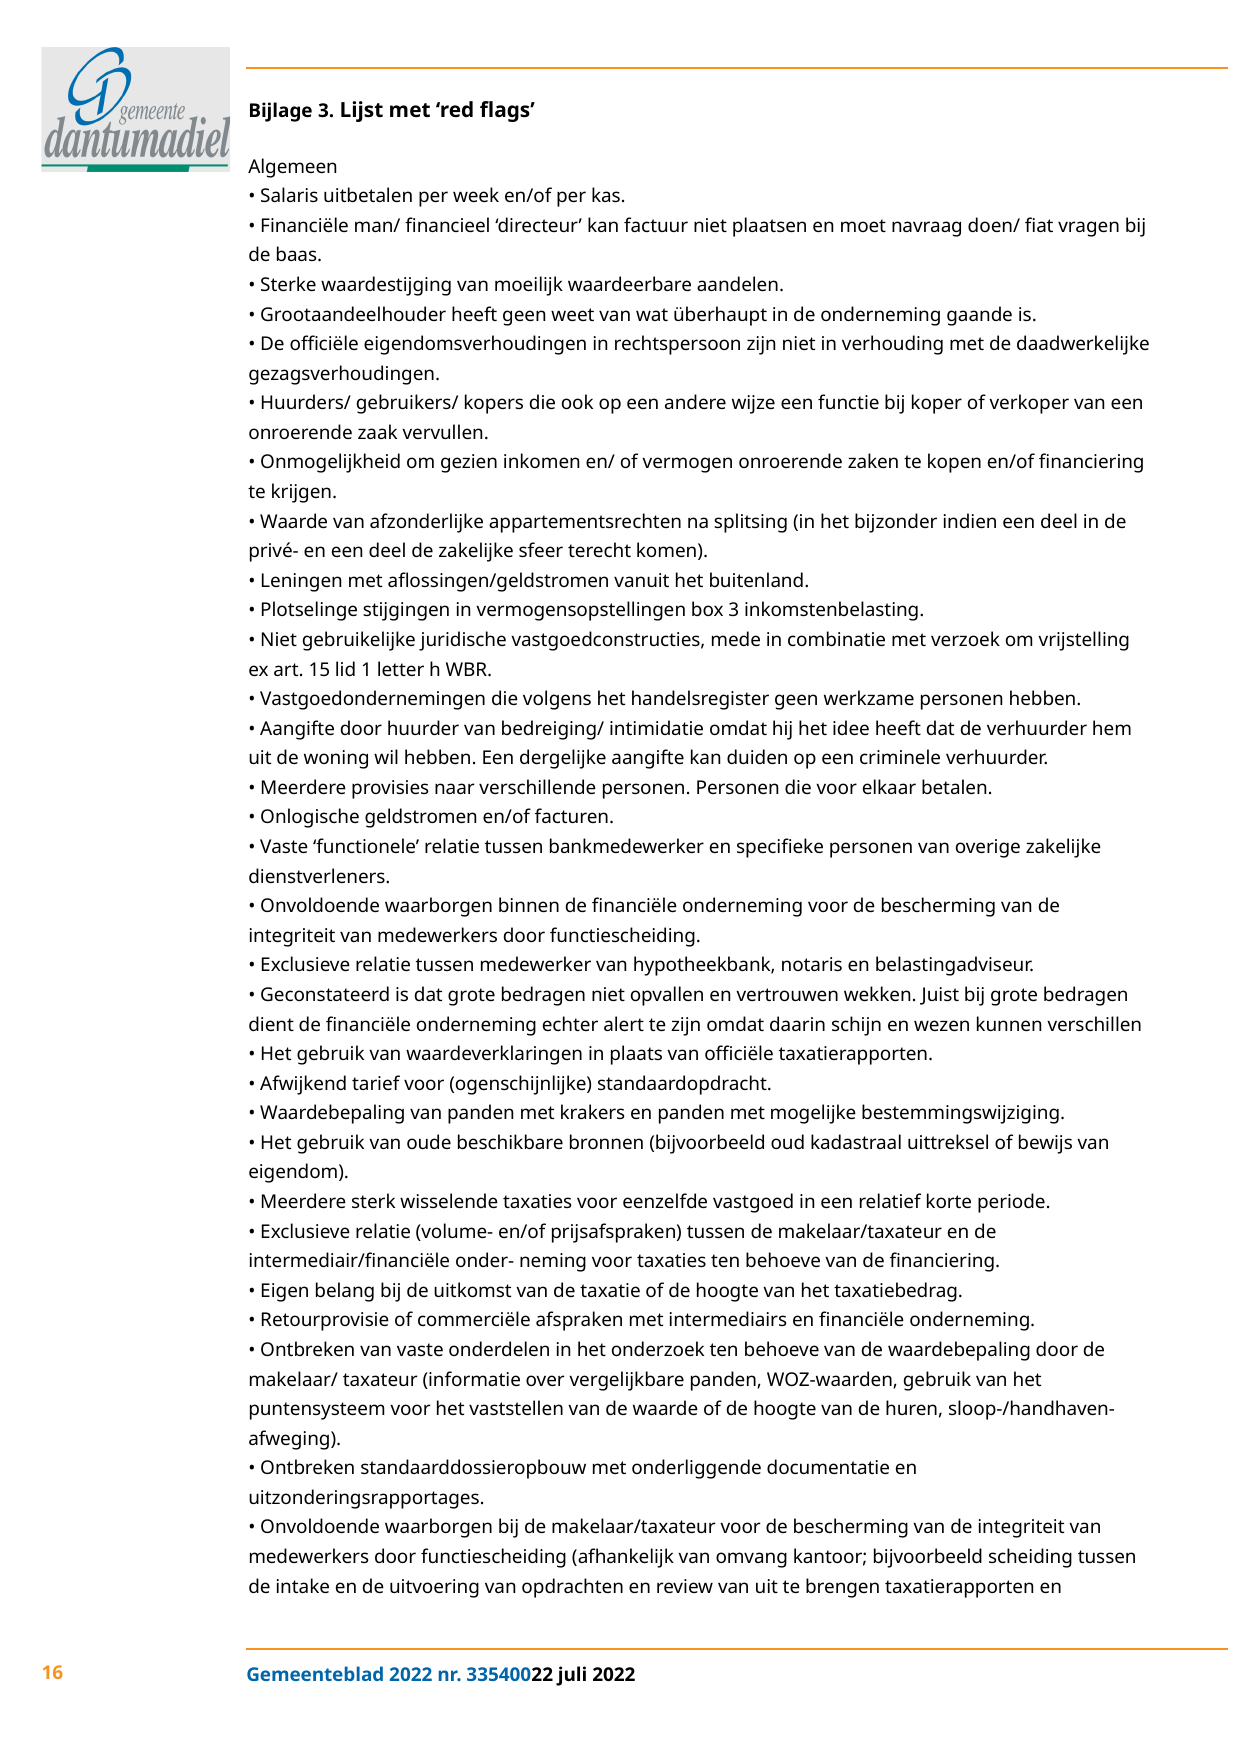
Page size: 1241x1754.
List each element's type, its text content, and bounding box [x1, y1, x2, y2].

text • Niet gebruikelijke juridische vastgoedconstructies, mede in combinatie met verzoek om vrijstelling ex art. 15 lid 1 letter h WBR. [248, 626, 1152, 682]
picture [41, 47, 231, 172]
text • Waarde van afzonderlijke appartementsrechten na splitsing (in het bijzonder indien een deel in de privé- en een deel de zakelijke sfeer terecht komen). [248, 508, 1152, 563]
text • Vastgoedondernemingen die volgens het handelsregister geen werkzame personen hebben. [248, 685, 1152, 711]
text • Retourprovisie of commerciële afspraken met intermediairs en financiële onderneming. [248, 1307, 1152, 1332]
text • Geconstateerd is dat grote bedragen niet opvallen en vertrouwen wekken. Juist bij grote bedragen dient de financiële onderneming echter alert te zijn omdat daarin schijn en wezen kunnen verschillen [248, 981, 1152, 1037]
text • Leningen met aflossingen/geldstromen vanuit het buitenland. [248, 567, 1152, 593]
text • Exclusieve relatie (volume- en/of prijsafspraken) tussen de makelaar/taxateur en de intermediair/financiële onder- neming voor taxaties ten behoeve van de financiering. [248, 1218, 1152, 1273]
text • Het gebruik van waardeverklaringen in plaats van officiële taxatierapporten. [248, 1040, 1152, 1066]
text • Eigen belang bij de uitkomst van de taxatie of de hoogte van het taxatiebedrag. [248, 1277, 1152, 1303]
text • De officiële eigendomsverhoudingen in rechtspersoon zijn niet in verhouding met de daadwerkelijke gezagsverhoudingen. [248, 330, 1152, 386]
text • Ontbreken van vaste onderdelen in het onderzoek ten behoeve van de waardebepaling door de makelaar/ taxateur (informatie over vergelijkbare panden, WOZ-waarden, gebruik van het puntensysteem voor het vaststellen van de waarde of de hoogte van de huren, sloop-/handhaven- afweging). [248, 1336, 1152, 1451]
text • Onvoldoende waarborgen bij de makelaar/taxateur voor de bescherming van de integriteit van medewerkers door functiescheiding (afhankelijk van omvang kantoor; bijvoorbeeld scheiding tussen de intake en de uitvoering van opdrachten en review van uit te brengen taxatierapporten en [248, 1514, 1152, 1599]
text • Exclusieve relatie tussen medewerker van hypotheekbank, notaris en belastingadviseur. [248, 952, 1152, 977]
text • Grootaandeelhouder heeft geen weet van wat überhaupt in de onderneming gaande is. [248, 301, 1152, 327]
text • Meerdere provisies naar verschillende personen. Personen die voor elkaar betalen. [248, 774, 1152, 800]
text • Onmogelijkheid om gezien inkomen en/ of vermogen onroerende zaken te kopen en/of financiering te krijgen. [248, 449, 1152, 504]
text • Salaris uitbetalen per week en/of per kas. [248, 182, 1152, 208]
text • Huurders/ gebruikers/ kopers die ook op een andere wijze een functie bij koper of verkoper van een onroerende zaak vervullen. [248, 389, 1152, 445]
text • Afwijkend tarief voor (ogenschijnlijke) standaardopdracht. [248, 1070, 1152, 1096]
text • Sterke waardestijging van moeilijk waardeerbare aandelen. [248, 271, 1152, 297]
text • Aangifte door huurder van bedreiging/ intimidatie omdat hij het idee heeft dat de verhuurder hem uit de woning wil hebben. Een dergelijke aangifte kan duiden op een criminele verhuurder. [248, 715, 1152, 770]
text • Plotselinge stijgingen in vermogensopstellingen box 3 inkomstenbelasting. [248, 597, 1152, 622]
text • Onvoldoende waarborgen binnen de financiële onderneming voor de bescherming van de integriteit van medewerkers door functiescheiding. [248, 892, 1152, 948]
text • Het gebruik van oude beschikbare bronnen (bijvoorbeeld oud kadastraal uittreksel of bewijs van eigendom). [248, 1129, 1152, 1184]
text • Waardebepaling van panden met krakers en panden met mogelijke bestemmingswijziging. [248, 1099, 1152, 1125]
text Algemeen [248, 153, 1152, 179]
text • Vaste ‘functionele’ relatie tussen bankmedewerker en specifieke personen van overige zakelijke dienstverleners. [248, 833, 1152, 889]
text • Ontbreken standaarddossieropbouw met onderliggende documentatie en uitzonderingsrapportages. [248, 1454, 1152, 1510]
text • Financiële man/ financieel ‘directeur’ kan factuur niet plaatsen en moet navraag doen/ fiat vragen bij de baas. [248, 212, 1152, 267]
text • Meerdere sterk wisselende taxaties voor eenzelfde vastgoed in een relatief korte periode. [248, 1188, 1152, 1214]
text • Onlogische geldstromen en/of facturen. [248, 804, 1152, 829]
text Bijlage 3. Lijst met ‘red flags’ [248, 95, 1152, 123]
